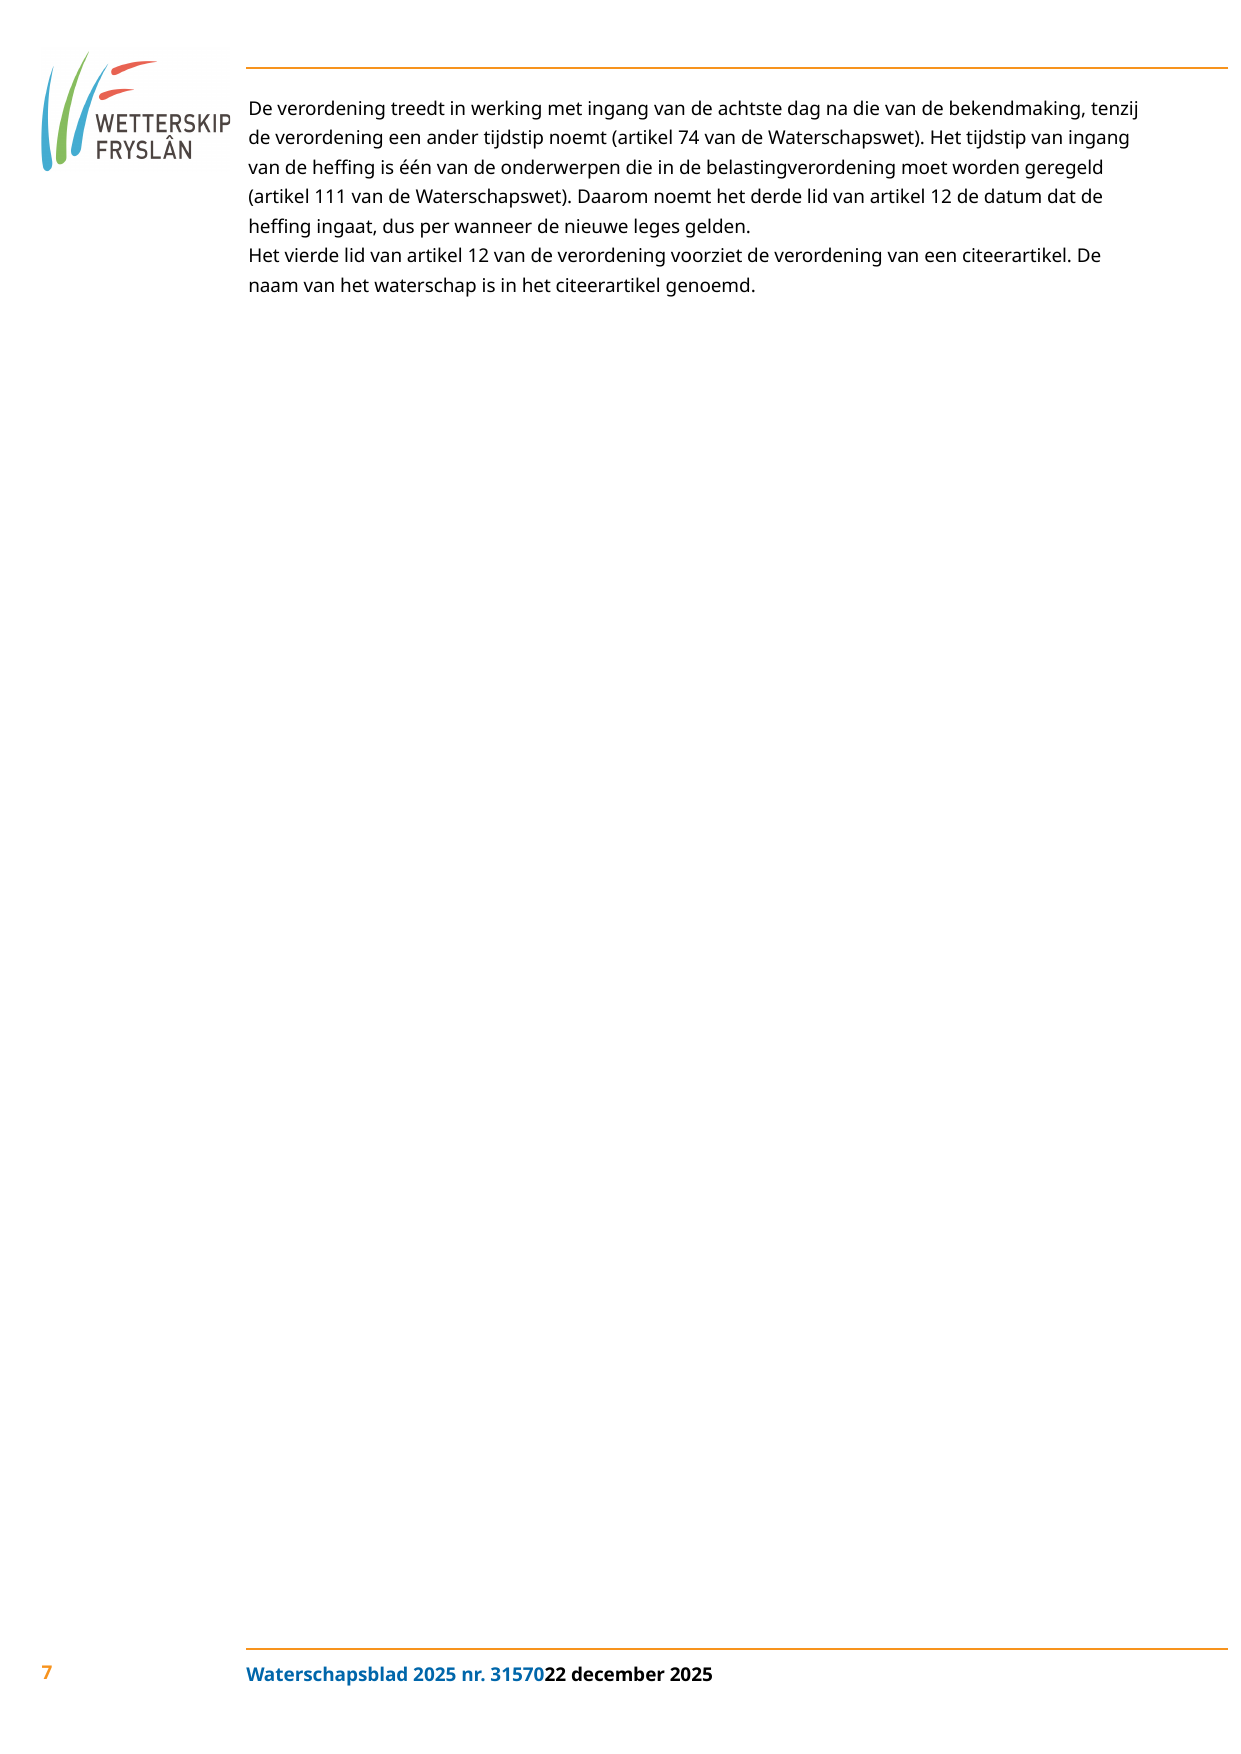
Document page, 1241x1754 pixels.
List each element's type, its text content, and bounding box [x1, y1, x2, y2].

text De verordening treedt in werking met ingang van de achtste dag na die van de bekendmaking, tenzij de verordening een ander tijdstip noemt (artikel 74 van de Waterschapswet). Het tijdstip van ingang van de heffing is één van de onderwerpen die in de belastingverordening moet worden geregeld (artikel 111 van de Waterschapswet). Daarom noemt het derde lid van artikel 12 de datum dat de heffing ingaat, dus per wanneer de nieuwe leges gelden. [248, 95, 1152, 239]
picture [41, 47, 231, 172]
text Het vierde lid van artikel 12 van de verordening voorziet de verordening van een citeerartikel. De naam van het waterschap is in het citeerartikel genoemd. [248, 243, 1152, 298]
